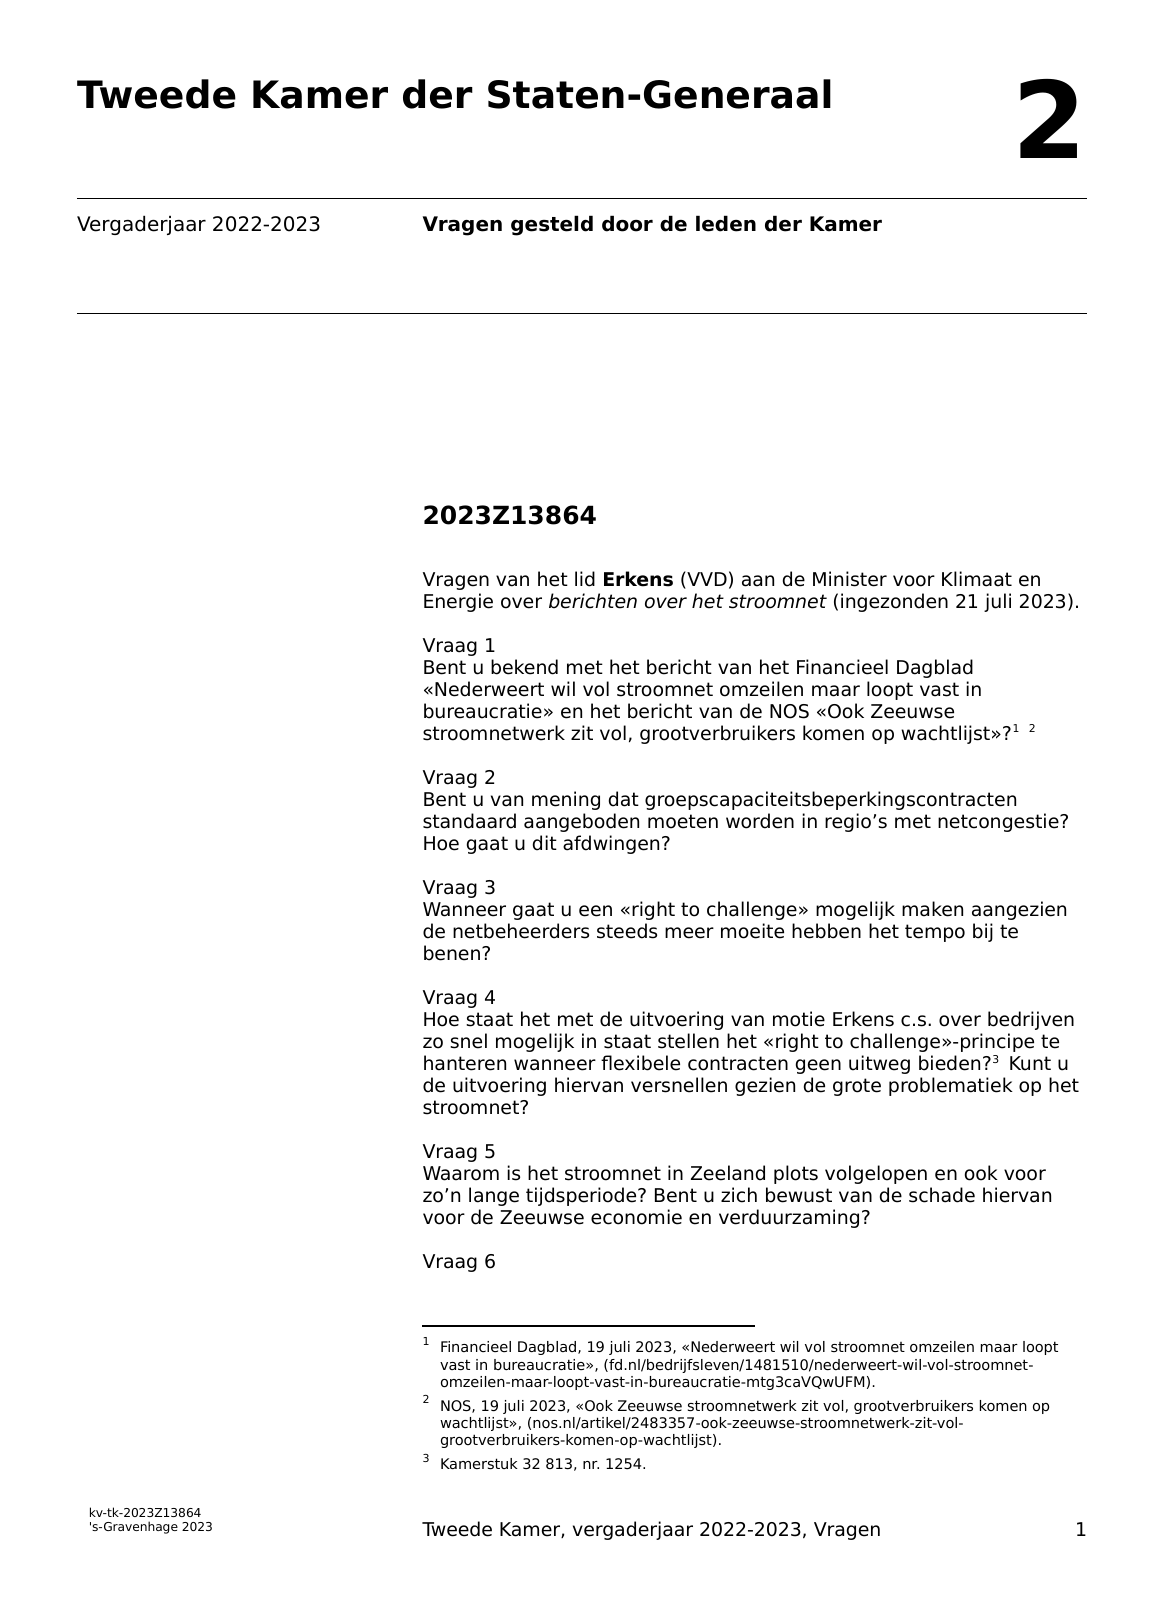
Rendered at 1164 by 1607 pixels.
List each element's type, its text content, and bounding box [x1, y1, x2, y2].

text Hoe staat het met de uitvoering van motie Erkens c.s. over bedrijven zo snel mogelijk in staat stellen het «right to challenge»-principe te hanteren wanneer flexibele contracten geen uitweg bieden? Kunt u de uitvoering hiervan versnellen gezien de grote problematiek op het stroomnet? [422, 1009, 1087, 1119]
text 2023Z13864 [422, 501, 1087, 531]
text Vraag 3 [422, 877, 1087, 899]
text Vraag 1 [422, 635, 1087, 657]
table_cell Vragen gesteld door de leden der Kamer [422, 199, 1087, 313]
table_cell Vergaderjaar 2022-2023 [77, 199, 422, 313]
text 's-Gravenhage 2023 [88, 1520, 323, 1534]
text Vraag 4 [422, 987, 1087, 1009]
text Vraag 2 [422, 767, 1087, 789]
text Wanneer gaat u een «right to challenge» mogelijk maken aangezien de netbeheerders steeds meer moeite hebben het tempo bij te benen? [422, 899, 1087, 965]
table_header 2 [886, 59, 1087, 198]
text Vraag 6 [422, 1251, 1087, 1273]
text Kamerstuk 32 813, nr. 1254. [422, 1452, 1087, 1474]
text Bent u van mening dat groepscapaciteitsbeperkingscontracten standaard aangeboden moeten worden in regio’s met netcongestie? Hoe gaat u dit afdwingen? [422, 789, 1087, 855]
table_header Tweede Kamer der Staten-Generaal [77, 59, 886, 198]
text NOS, 19 juli 2023, «Ook Zeeuwse stroomnetwerk zit vol, grootverbruikers komen op wachtlijst», (nos.nl/artikel/2483357-ook-zeeuwse-stroomnetwerk-zit-vol-grootverbruikers-komen-op-wachtlijst). [422, 1393, 1087, 1449]
text Vragen van het lid Erkens (VVD) aan de Minister voor Klimaat en Energie over berichten over het stroomnet (ingezonden 21 juli 2023). [422, 569, 1087, 613]
text kv-tk-2023Z13864 [88, 1506, 323, 1520]
text Bent u bekend met het bericht van het Financieel Dagblad «Nederweert wil vol stroomnet omzeilen maar loopt vast in bureaucratie» en het bericht van de NOS «Ook Zeeuwse stroomnetwerk zit vol, grootverbruikers komen op wachtlijst»? [422, 657, 1087, 745]
text Waarom is het stroomnet in Zeeland plots volgelopen en ook voor zo’n lange tijdsperiode? Bent u zich bewust van de schade hiervan voor de Zeeuwse economie en verduurzaming? [422, 1163, 1087, 1229]
text Vraag 5 [422, 1141, 1087, 1163]
text Financieel Dagblad, 19 juli 2023, «Nederweert wil vol stroomnet omzeilen maar loopt vast in bureaucratie», (fd.nl/bedrijfsleven/1481510/nederweert-wil-vol-stroomnet-omzeilen-maar-loopt-vast-in-bureaucratie-mtg3caVQwUFM). [422, 1335, 1087, 1391]
